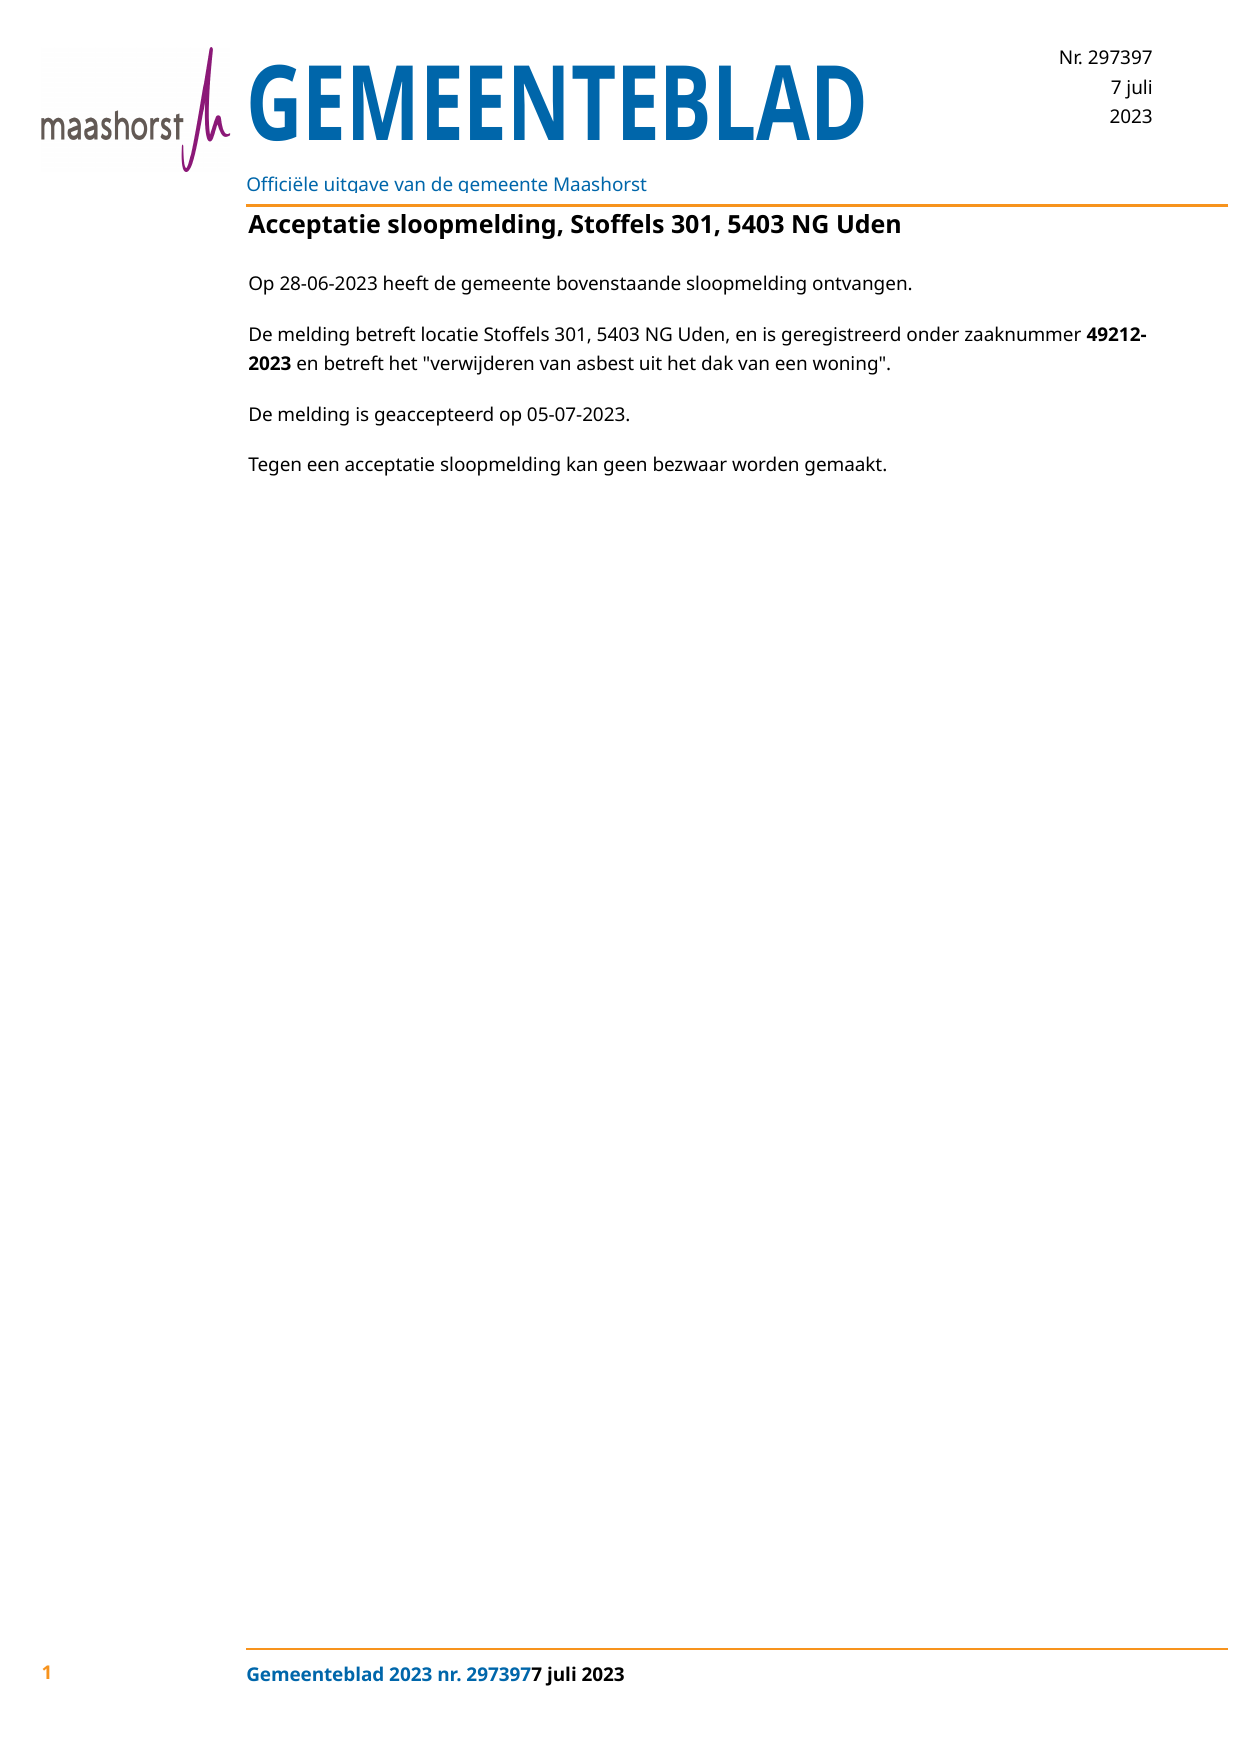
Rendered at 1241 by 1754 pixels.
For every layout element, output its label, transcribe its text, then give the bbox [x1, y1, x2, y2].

text De melding is geaccepteerd op 05-07-2023. [248, 401, 1152, 426]
text Op 28-06-2023 heeft de gemeente bovenstaande sloopmelding ontvangen. [248, 270, 1152, 296]
text Acceptatie sloopmelding, Stoffels 301, 5403 NG Uden [248, 207, 1152, 241]
text De melding betreft locatie Stoffels 301, 5403 NG Uden, en is geregistreerd onder zaaknummer 49212-2023 en betreft het "verwijderen van asbest uit het dak van een woning". [248, 321, 1152, 376]
text Tegen een acceptatie sloopmelding kan geen bezwaar worden gemaakt. [248, 451, 1152, 477]
picture [41, 47, 231, 172]
